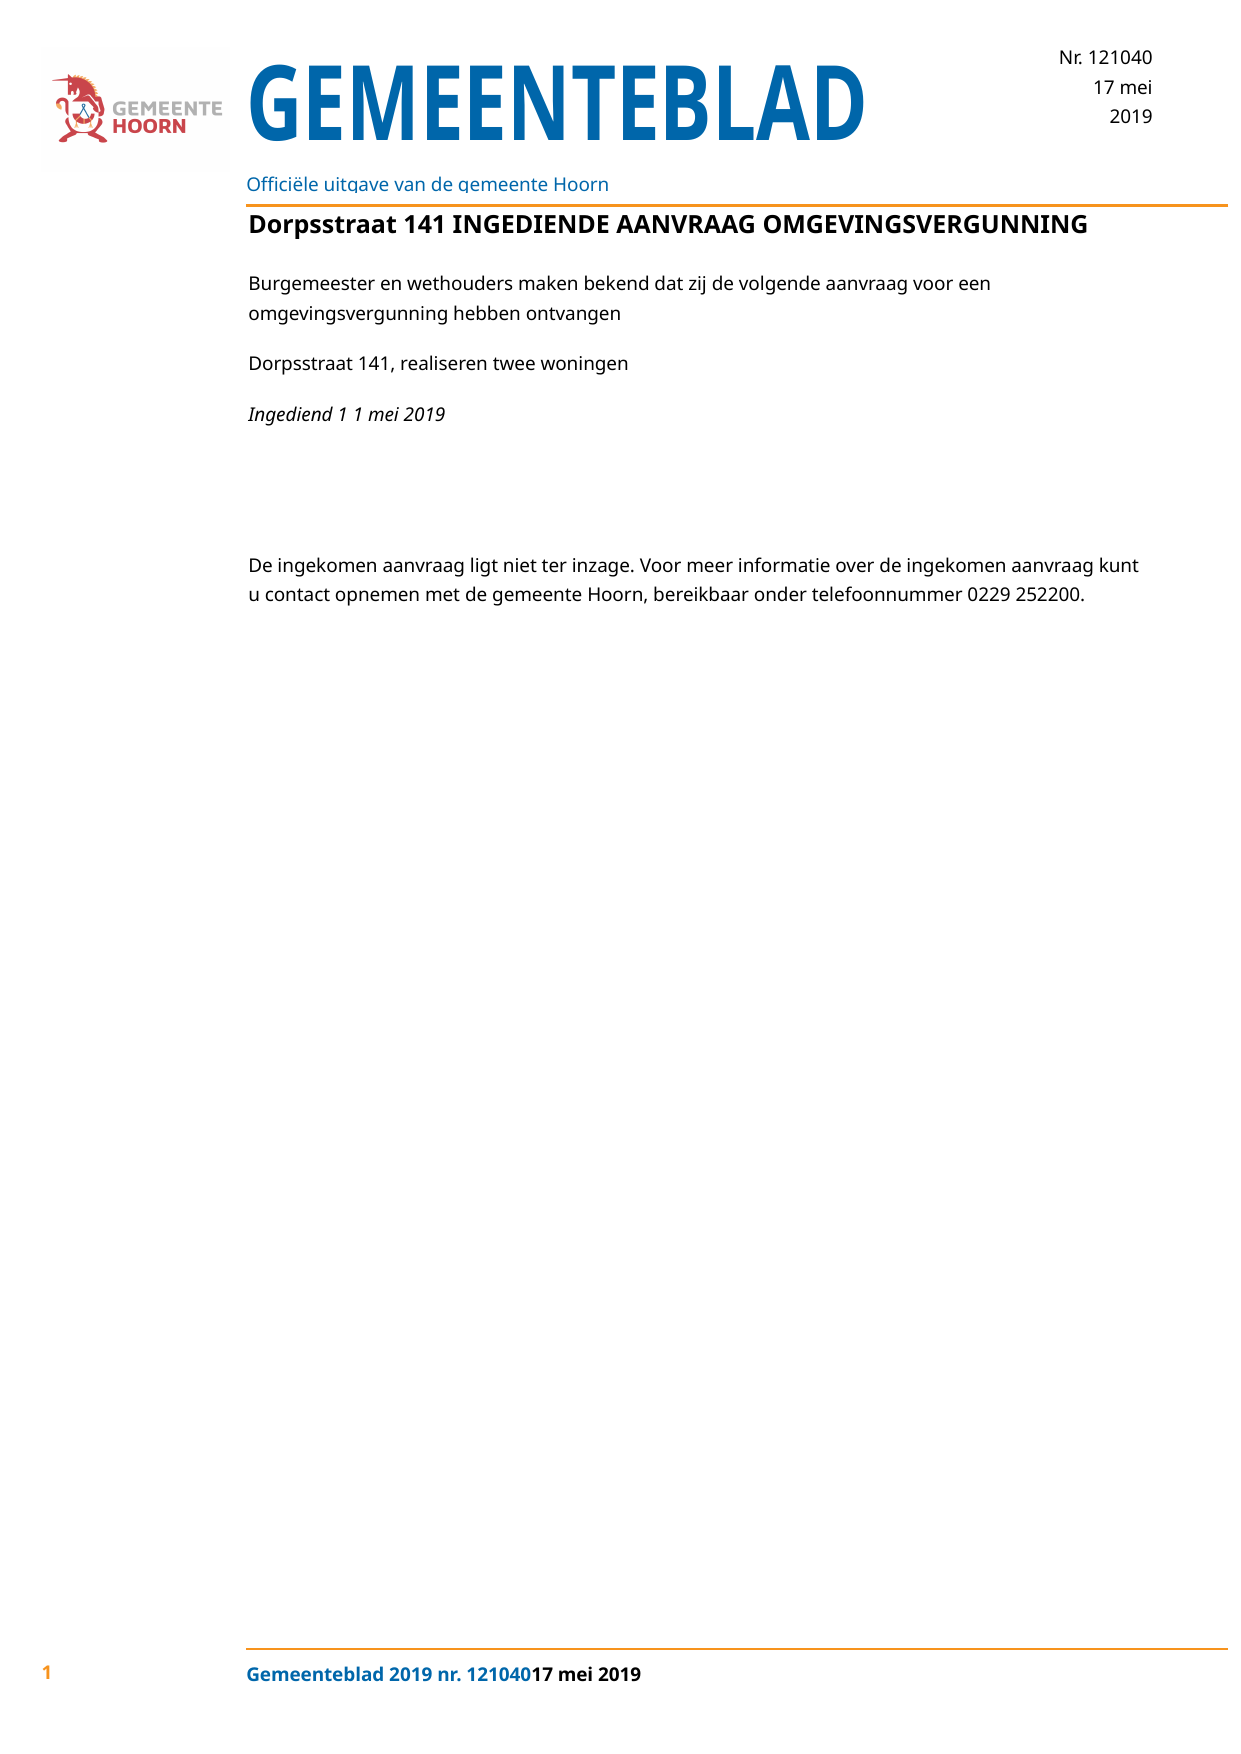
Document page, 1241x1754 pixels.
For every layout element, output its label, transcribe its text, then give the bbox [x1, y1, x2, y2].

text De ingekomen aanvraag ligt niet ter inzage. Voor meer informatie over de ingekomen aanvraag kunt u contact opnemen met de gemeente Hoorn, bereikbaar onder telefoonnummer 0229 252200. [248, 552, 1152, 607]
text Burgemeester en wethouders maken bekend dat zij de volgende aanvraag voor een omgevingsvergunning hebben ontvangen [248, 270, 1152, 326]
text Dorpsstraat 141, realiseren twee woningen [248, 350, 1152, 376]
picture [41, 47, 231, 172]
text Dorpsstraat 141 INGEDIENDE AANVRAAG OMGEVINGSVERGUNNING [248, 207, 1152, 241]
text Ingediend 1 1 mei 2019 [248, 401, 1152, 426]
